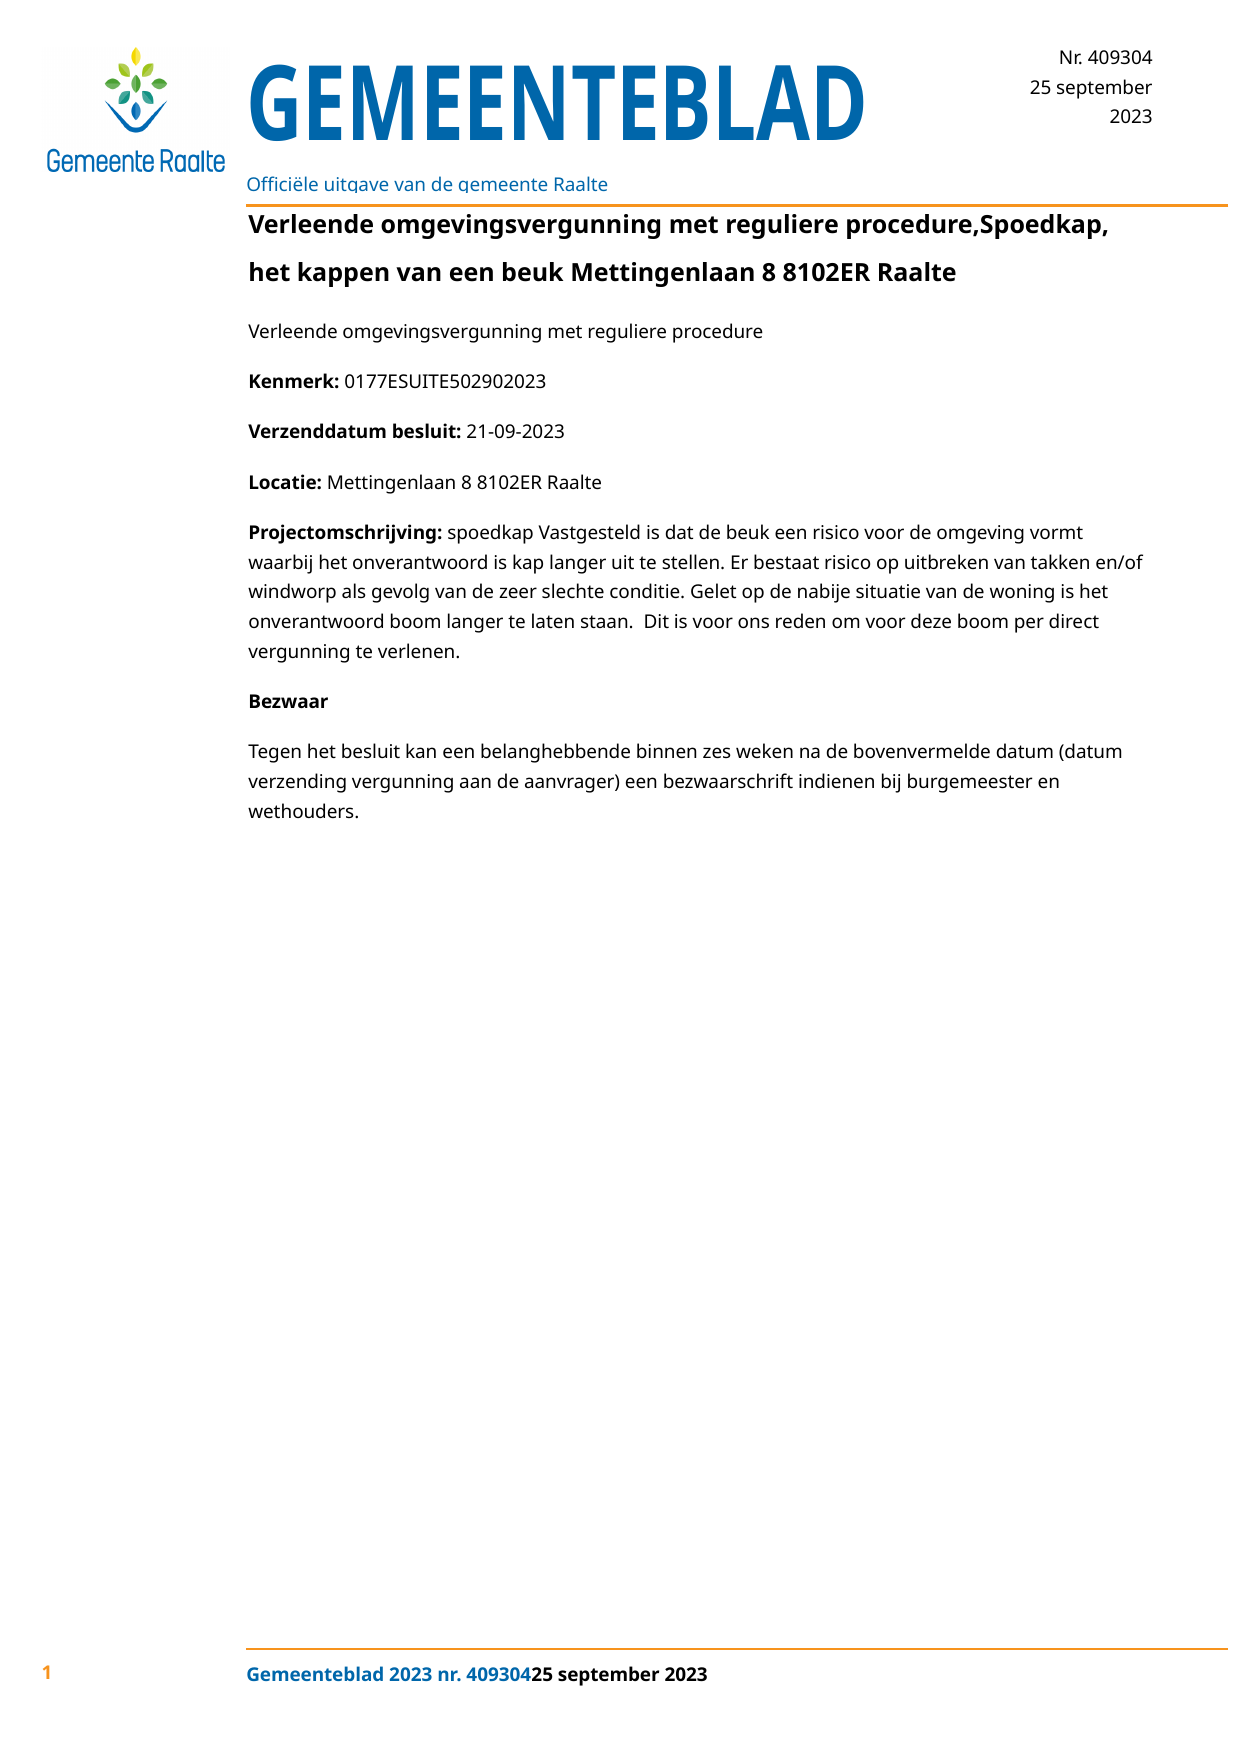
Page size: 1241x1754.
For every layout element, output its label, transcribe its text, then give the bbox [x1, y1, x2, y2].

text Verzenddatum besluit: 21-09-2023 [248, 419, 1152, 444]
text Verleende omgevingsvergunning met reguliere procedure [248, 318, 1152, 344]
text Kenmerk: 0177ESUITE502902023 [248, 368, 1152, 394]
text Projectomschrijving: spoedkap Vastgesteld is dat de beuk een risico voor de omgeving vormt waarbij het onverantwoord is kap langer uit te stellen. Er bestaat risico op uitbreken van takken en/of windworp als gevolg van de zeer slechte conditie. Gelet op de nabije situatie van de woning is het onverantwoord boom langer te laten staan. Dit is voor ons reden om voor deze boom per direct vergunning te verlenen. [248, 519, 1152, 664]
text Locatie: Mettingenlaan 8 8102ER Raalte [248, 469, 1152, 495]
picture [41, 47, 231, 172]
text Bezwaar [248, 688, 1152, 714]
text Tegen het besluit kan een belanghebbende binnen zes weken na de bovenvermelde datum (datum verzending vergunning aan de aanvrager) een bezwaarschrift indienen bij burgemeester en wethouders. [248, 739, 1152, 824]
text Verleende omgevingsvergunning met reguliere procedure,Spoedkap, het kappen van een beuk Mettingenlaan 8 8102ER Raalte [248, 207, 1152, 288]
